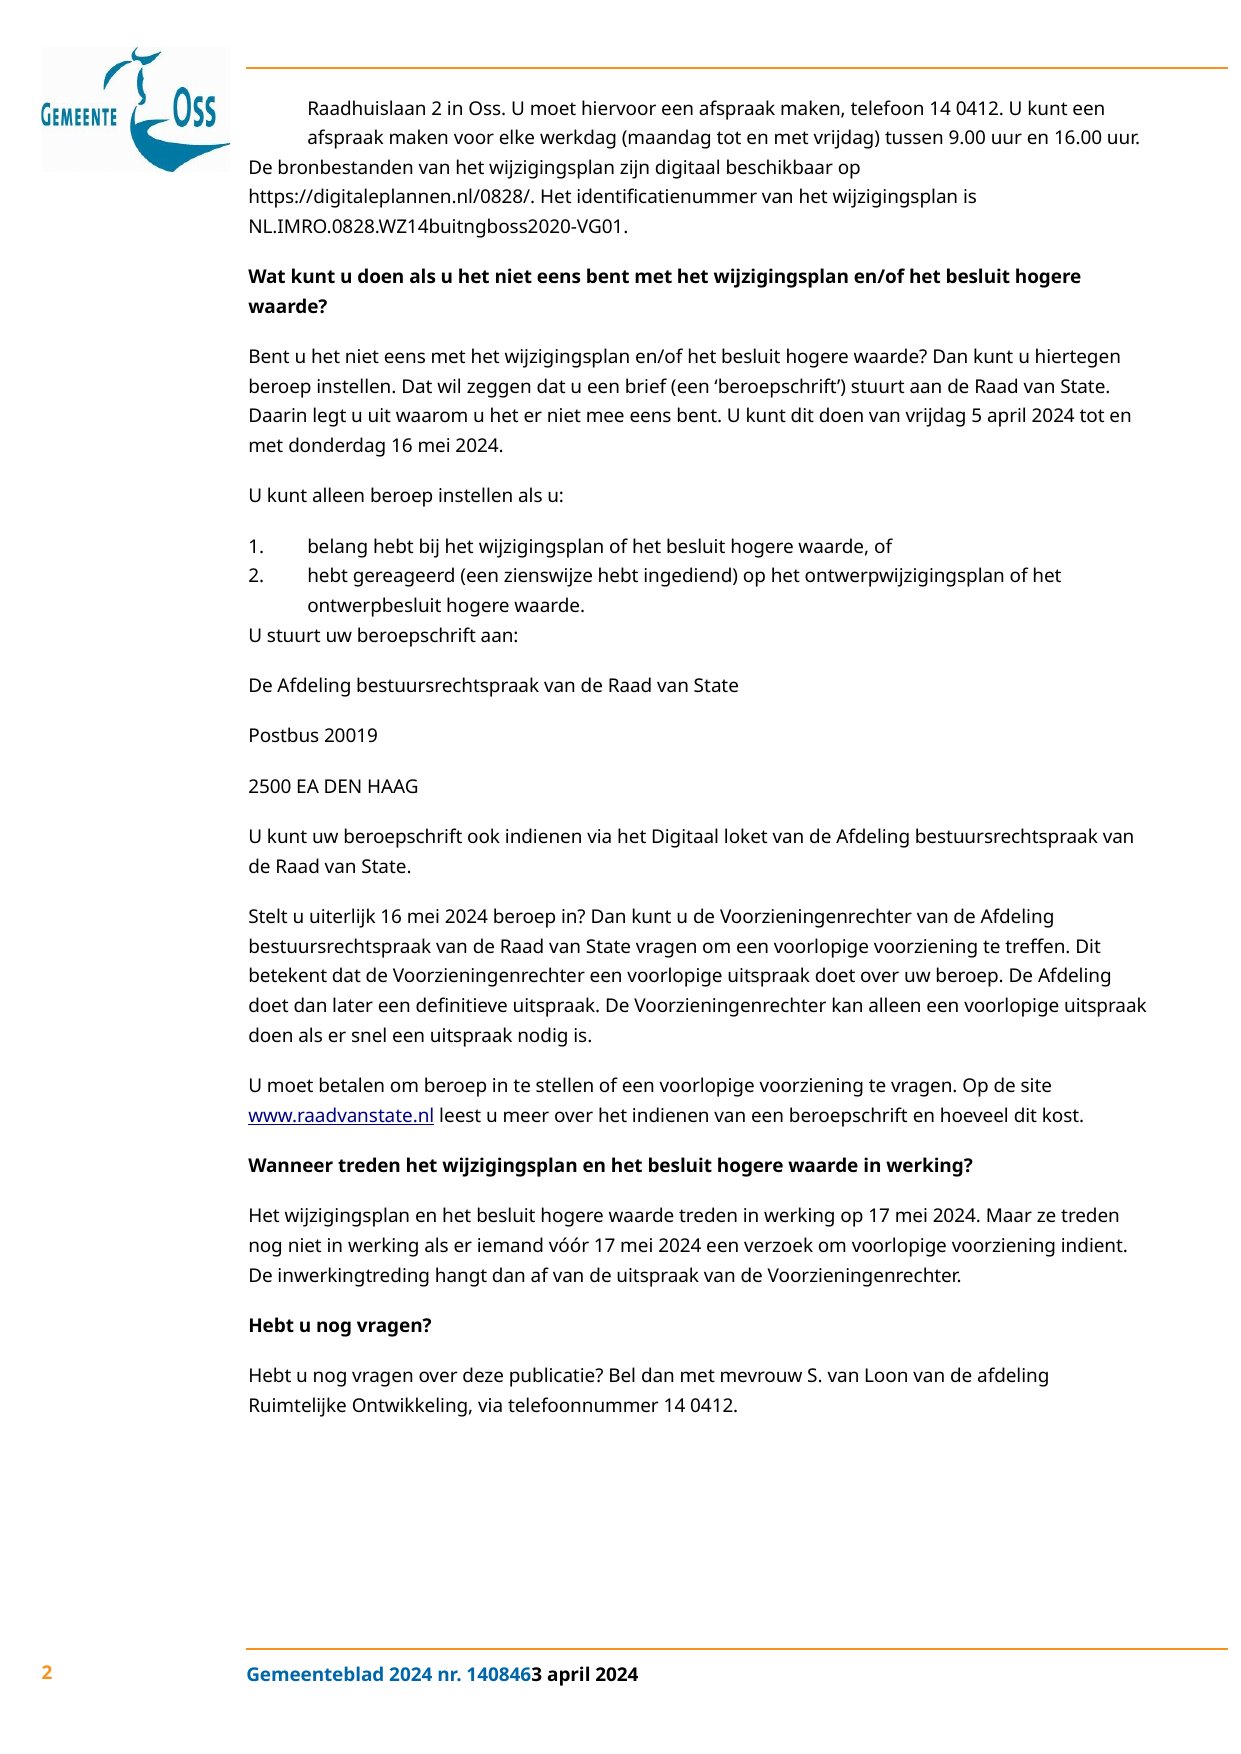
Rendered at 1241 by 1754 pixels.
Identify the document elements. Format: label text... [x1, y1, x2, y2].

text Hebt u nog vragen? [248, 1312, 1152, 1338]
text 2500 EA DEN HAAG [248, 773, 1152, 799]
list hebt gereageerd (een zienswijze hebt ingediend) op het ontwerpwijzigingsplan of het ontwerpbesluit hogere waarde. [248, 563, 1152, 618]
text Bent u het niet eens met het wijzigingsplan en/of het besluit hogere waarde? Dan kunt u hiertegen beroep instellen. Dat wil zeggen dat u een brief (een ‘beroepschrift’) stuurt aan de Raad van State. Daarin legt u uit waarom u het er niet mee eens bent. U kunt dit doen van vrijdag 5 april 2024 tot en met donderdag 16 mei 2024. [248, 343, 1152, 458]
list belang hebt bij het wijzigingsplan of het besluit hogere waarde, of [248, 533, 1152, 559]
text Hebt u nog vragen over deze publicatie? Bel dan met mevrouw S. van Loon van de afdeling Ruimtelijke Ontwikkeling, via telefoonnummer 14 0412. [248, 1363, 1152, 1418]
text De bronbestanden van het wijzigingsplan zijn digitaal beschikbaar op https://digitaleplannen.nl/0828/. Het identificatienummer van het wijzigingsplan is NL.IMRO.0828.WZ14buitngboss2020-VG01. [248, 154, 1152, 239]
text Postbus 20019 [248, 723, 1152, 748]
text U kunt alleen beroep instellen als u: [248, 483, 1152, 508]
text U kunt uw beroepschrift ook indienen via het Digitaal loket van de Afdeling bestuursrechtspraak van de Raad van State. [248, 823, 1152, 879]
text Wat kunt u doen als u het niet eens bent met het wijzigingsplan en/of het besluit hogere waarde? [248, 263, 1152, 319]
text Stelt u uiterlijk 16 mei 2024 beroep in? Dan kunt u de Voorzieningenrechter van de Afdeling bestuursrechtspraak van de Raad van State vragen om een voorlopige voorziening te treffen. Dit betekent dat de Voorzieningenrechter een voorlopige uitspraak doet over uw beroep. De Afdeling doet dan later een definitieve uitspraak. De Voorzieningenrechter kan alleen een voorlopige uitspraak doen als er snel een uitspraak nodig is. [248, 903, 1152, 1048]
text Het wijzigingsplan en het besluit hogere waarde treden in werking op 17 mei 2024. Maar ze treden nog niet in werking als er iemand vóór 17 mei 2024 een verzoek om voorlopige voorziening indient. De inwerkingtreding hangt dan af van de uitspraak van de Voorzieningenrechter. [248, 1203, 1152, 1288]
text De Afdeling bestuursrechtspraak van de Raad van State [248, 672, 1152, 698]
list Raadhuislaan 2 in Oss. U moet hiervoor een afspraak maken, telefoon 14 0412. U kunt een afspraak maken voor elke werkdag (maandag tot en met vrijdag) tussen 9.00 uur en 16.00 uur. [248, 95, 1152, 150]
text U moet betalen om beroep in te stellen of een voorlopige voorziening te vragen. Op de site www.raadvanstate.nl leest u meer over het indienen van een beroepschrift en hoeveel dit kost. [248, 1072, 1152, 1128]
text U stuurt uw beroepschrift aan: [248, 622, 1152, 648]
text Wanneer treden het wijzigingsplan en het besluit hogere waarde in werking? [248, 1152, 1152, 1178]
picture [41, 47, 231, 172]
